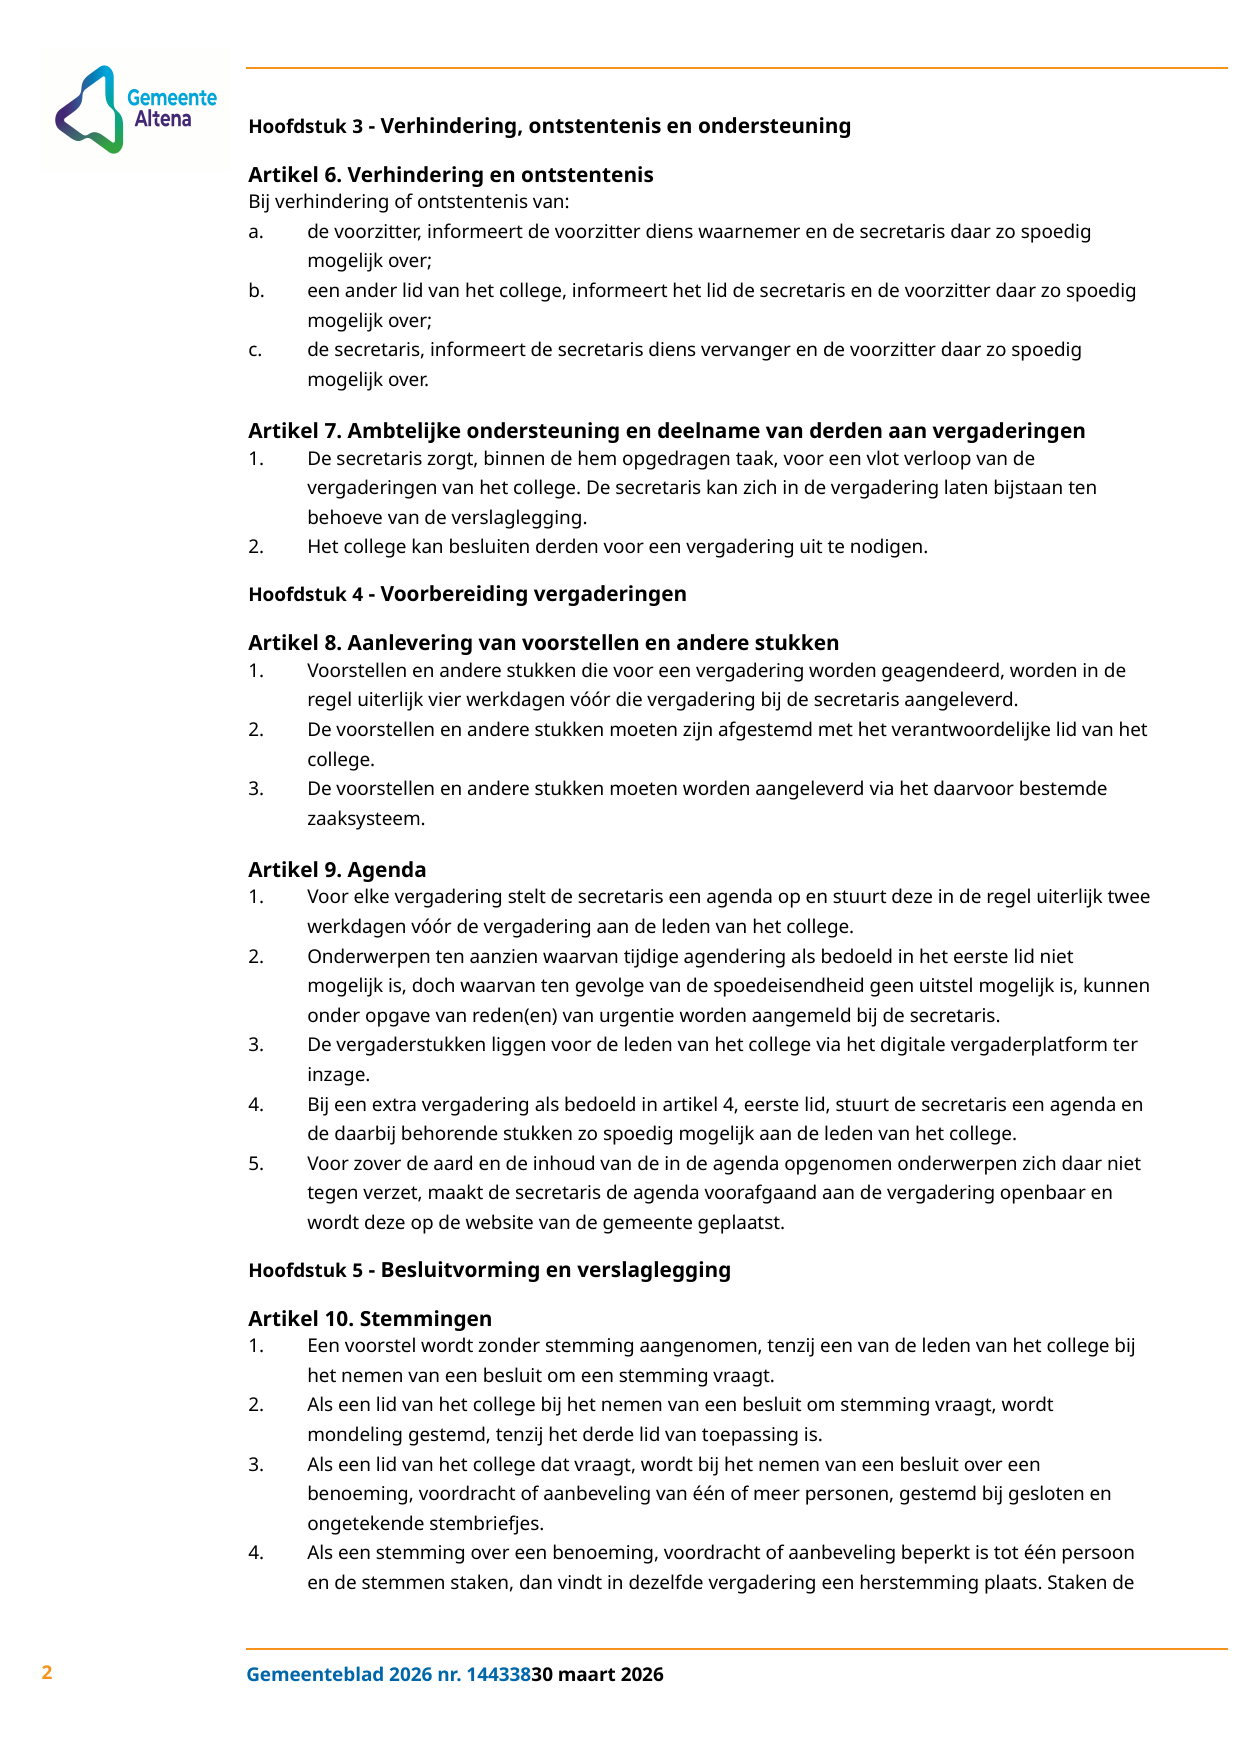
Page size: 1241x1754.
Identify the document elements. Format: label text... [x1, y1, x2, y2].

list Als een lid van het college dat vraagt, wordt bij het nemen van een besluit over een benoeming, voordracht of aanbeveling van één of meer personen, gestemd bij gesloten en ongetekende stembriefjes. [248, 1451, 1152, 1536]
text Artikel 7. Ambtelijke ondersteuning en deelname van derden aan vergaderingen [248, 416, 1152, 445]
list Een voorstel wordt zonder stemming aangenomen, tenzij een van de leden van het college bij het nemen van een besluit om een stemming vraagt. [248, 1332, 1152, 1388]
list Als een lid van het college bij het nemen van een besluit om stemming vraagt, wordt mondeling gestemd, tenzij het derde lid van toepassing is. [248, 1392, 1152, 1447]
list Bij een extra vergadering als bedoeld in artikel 4, eerste lid, stuurt de secretaris een agenda en de daarbij behorende stukken zo spoedig mogelijk aan de leden van het college. [248, 1091, 1152, 1146]
list Voor zover de aard en de inhoud van de in de agenda opgenomen onderwerpen zich daar niet tegen verzet, maakt de secretaris de agenda voorafgaand aan de vergadering openbaar en wordt deze op de website van de gemeente geplaatst. [248, 1150, 1152, 1235]
text Artikel 8. Aanlevering van voorstellen en andere stukken [248, 628, 1152, 657]
list De vergaderstukken liggen voor de leden van het college via het digitale vergaderplatform ter inzage. [248, 1032, 1152, 1087]
text Artikel 10. Stemmingen [248, 1304, 1152, 1332]
list De voorstellen en andere stukken moeten zijn afgestemd met het verantwoordelijke lid van het college. [248, 716, 1152, 771]
text Hoofdstuk 4 - Voorbereiding vergaderingen [248, 579, 1152, 608]
list de secretaris, informeert de secretaris diens vervanger en de voorzitter daar zo spoedig mogelijk over. [248, 336, 1152, 392]
list Het college kan besluiten derden voor een vergadering uit te nodigen. [248, 534, 1152, 559]
list een ander lid van het college, informeert het lid de secretaris en de voorzitter daar zo spoedig mogelijk over; [248, 277, 1152, 333]
text Artikel 9. Agenda [248, 855, 1152, 884]
text Hoofdstuk 5 - Besluitvorming en verslaglegging [248, 1255, 1152, 1283]
picture [41, 47, 231, 172]
list De voorstellen en andere stukken moeten worden aangeleverd via het daarvoor bestemde zaaksysteem. [248, 775, 1152, 831]
list de voorzitter, informeert de voorzitter diens waarnemer en de secretaris daar zo spoedig mogelijk over; [248, 218, 1152, 273]
list De secretaris zorgt, binnen de hem opgedragen taak, voor een vlot verloop van de vergaderingen van het college. De secretaris kan zich in de vergadering laten bijstaan ten behoeve van de verslaglegging. [248, 445, 1152, 530]
list Voor elke vergadering stelt de secretaris een agenda op en stuurt deze in de regel uiterlijk twee werkdagen vóór de vergadering aan de leden van het college. [248, 884, 1152, 939]
text Artikel 6. Verhindering en ontstentenis [248, 160, 1152, 188]
text Hoofdstuk 3 - Verhindering, ontstentenis en ondersteuning [248, 111, 1152, 139]
text Bij verhindering of ontstentenis van: [248, 188, 1152, 214]
list Voorstellen en andere stukken die voor een vergadering worden geagendeerd, worden in de regel uiterlijk vier werkdagen vóór die vergadering bij de secretaris aangeleverd. [248, 657, 1152, 712]
list Onderwerpen ten aanzien waarvan tijdige agendering als bedoeld in het eerste lid niet mogelijk is, doch waarvan ten gevolge van de spoedeisendheid geen uitstel mogelijk is, kunnen onder opgave van reden(en) van urgentie worden aangemeld bij de secretaris. [248, 943, 1152, 1028]
list Als een stemming over een benoeming, voordracht of aanbeveling beperkt is tot één persoon en de stemmen staken, dan vindt in dezelfde vergadering een herstemming plaats. Staken de [248, 1539, 1152, 1595]
